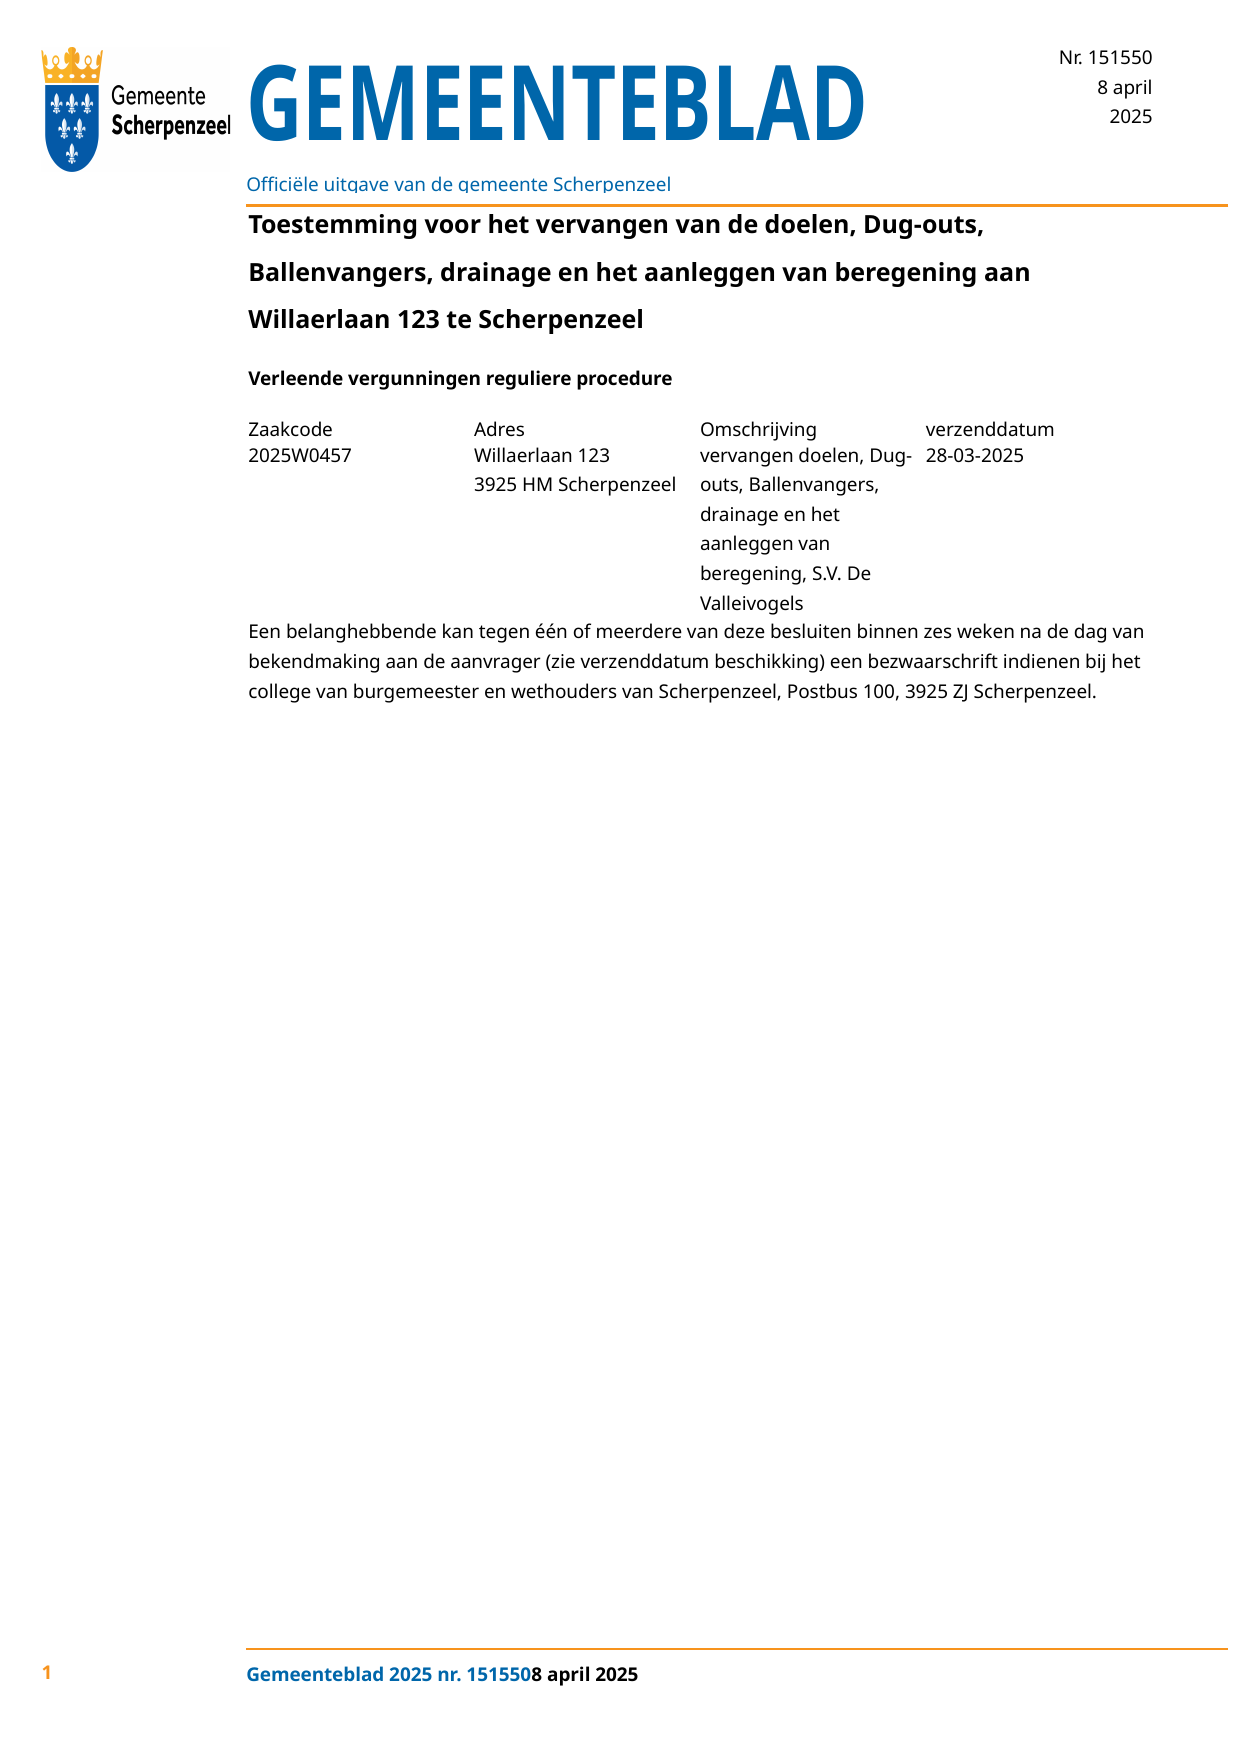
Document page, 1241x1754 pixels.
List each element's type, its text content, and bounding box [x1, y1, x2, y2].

table_cell 28-03-2025 [926, 442, 1152, 615]
table_cell vervangen doelen, Dug-outs, Ballenvangers, drainage en het aanleggen van beregening, S.V. De Valleivogels [700, 442, 926, 615]
table_header Zaakcode [248, 416, 474, 442]
text Toestemming voor het vervangen van de doelen, Dug-outs, Ballenvangers, drainage en het aanleggen van beregening aan Willaerlaan 123 te Scherpenzeel [248, 207, 1152, 336]
table_header verzenddatum [926, 416, 1152, 442]
table_cell 2025W0457 [248, 442, 474, 615]
table_header Omschrijving [700, 416, 926, 442]
text Verleende vergunningen reguliere procedure [248, 366, 1152, 391]
table_header Adres [474, 416, 700, 442]
table_cell Willaerlaan 123 3925 HM Scherpenzeel [474, 442, 700, 615]
picture [41, 47, 231, 172]
text Een belanghebbende kan tegen één of meerdere van deze besluiten binnen zes weken na de dag van bekendmaking aan de aanvrager (zie verzenddatum beschikking) een bezwaarschrift indienen bij het college van burgemeester en wethouders van Scherpenzeel, Postbus 100, 3925 ZJ Scherpenzeel. [248, 619, 1152, 703]
